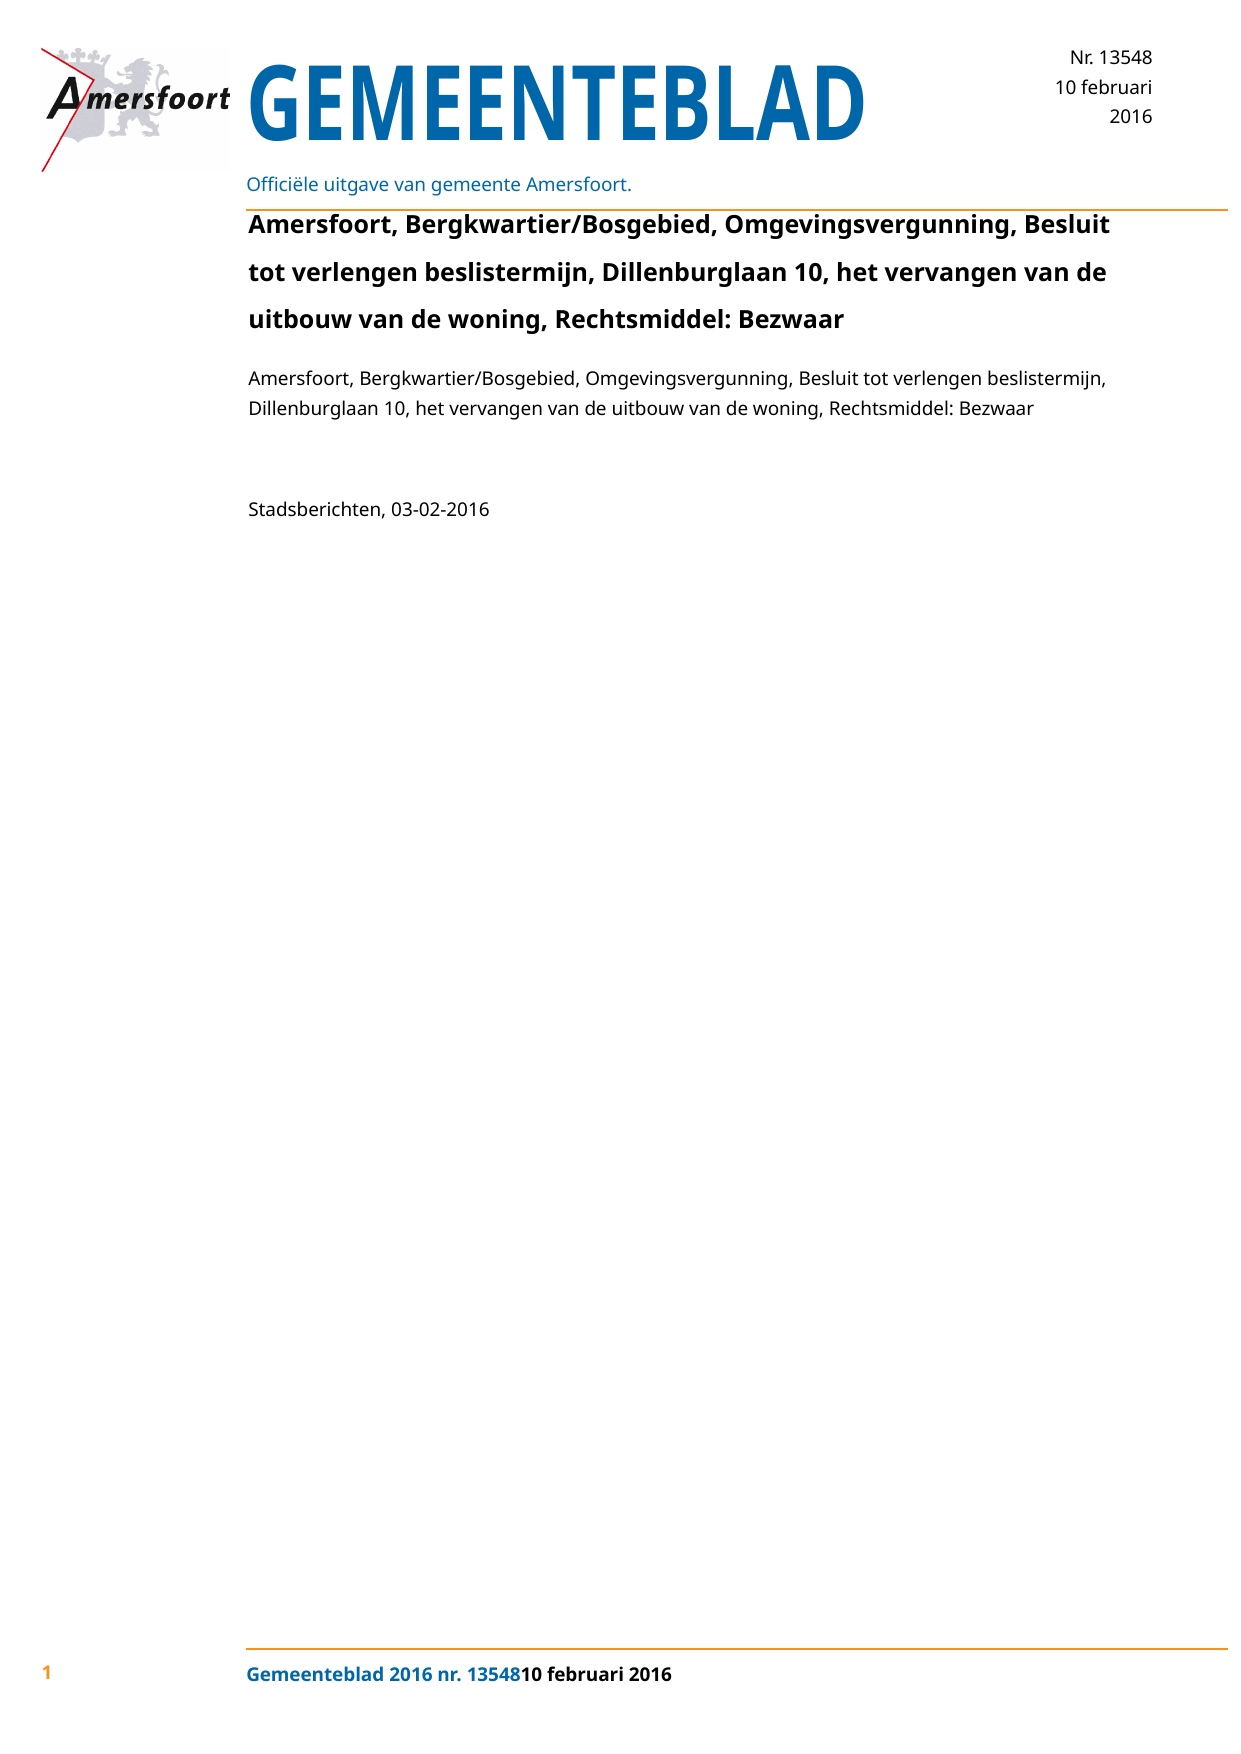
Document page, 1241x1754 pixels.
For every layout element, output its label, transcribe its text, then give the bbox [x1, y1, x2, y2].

text Amersfoort, Bergkwartier/Bosgebied, Omgevingsvergunning, Besluit tot verlengen beslistermijn, Dillenburglaan 10, het vervangen van de uitbouw van de woning, Rechtsmiddel: Bezwaar [248, 366, 1152, 421]
text Amersfoort, Bergkwartier/Bosgebied, Omgevingsvergunning, Besluit tot verlengen beslistermijn, Dillenburglaan 10, het vervangen van de uitbouw van de woning, Rechtsmiddel: Bezwaar [248, 211, 1152, 336]
text Stadsberichten, 03-02-2016 [248, 496, 1152, 522]
picture [41, 47, 231, 172]
